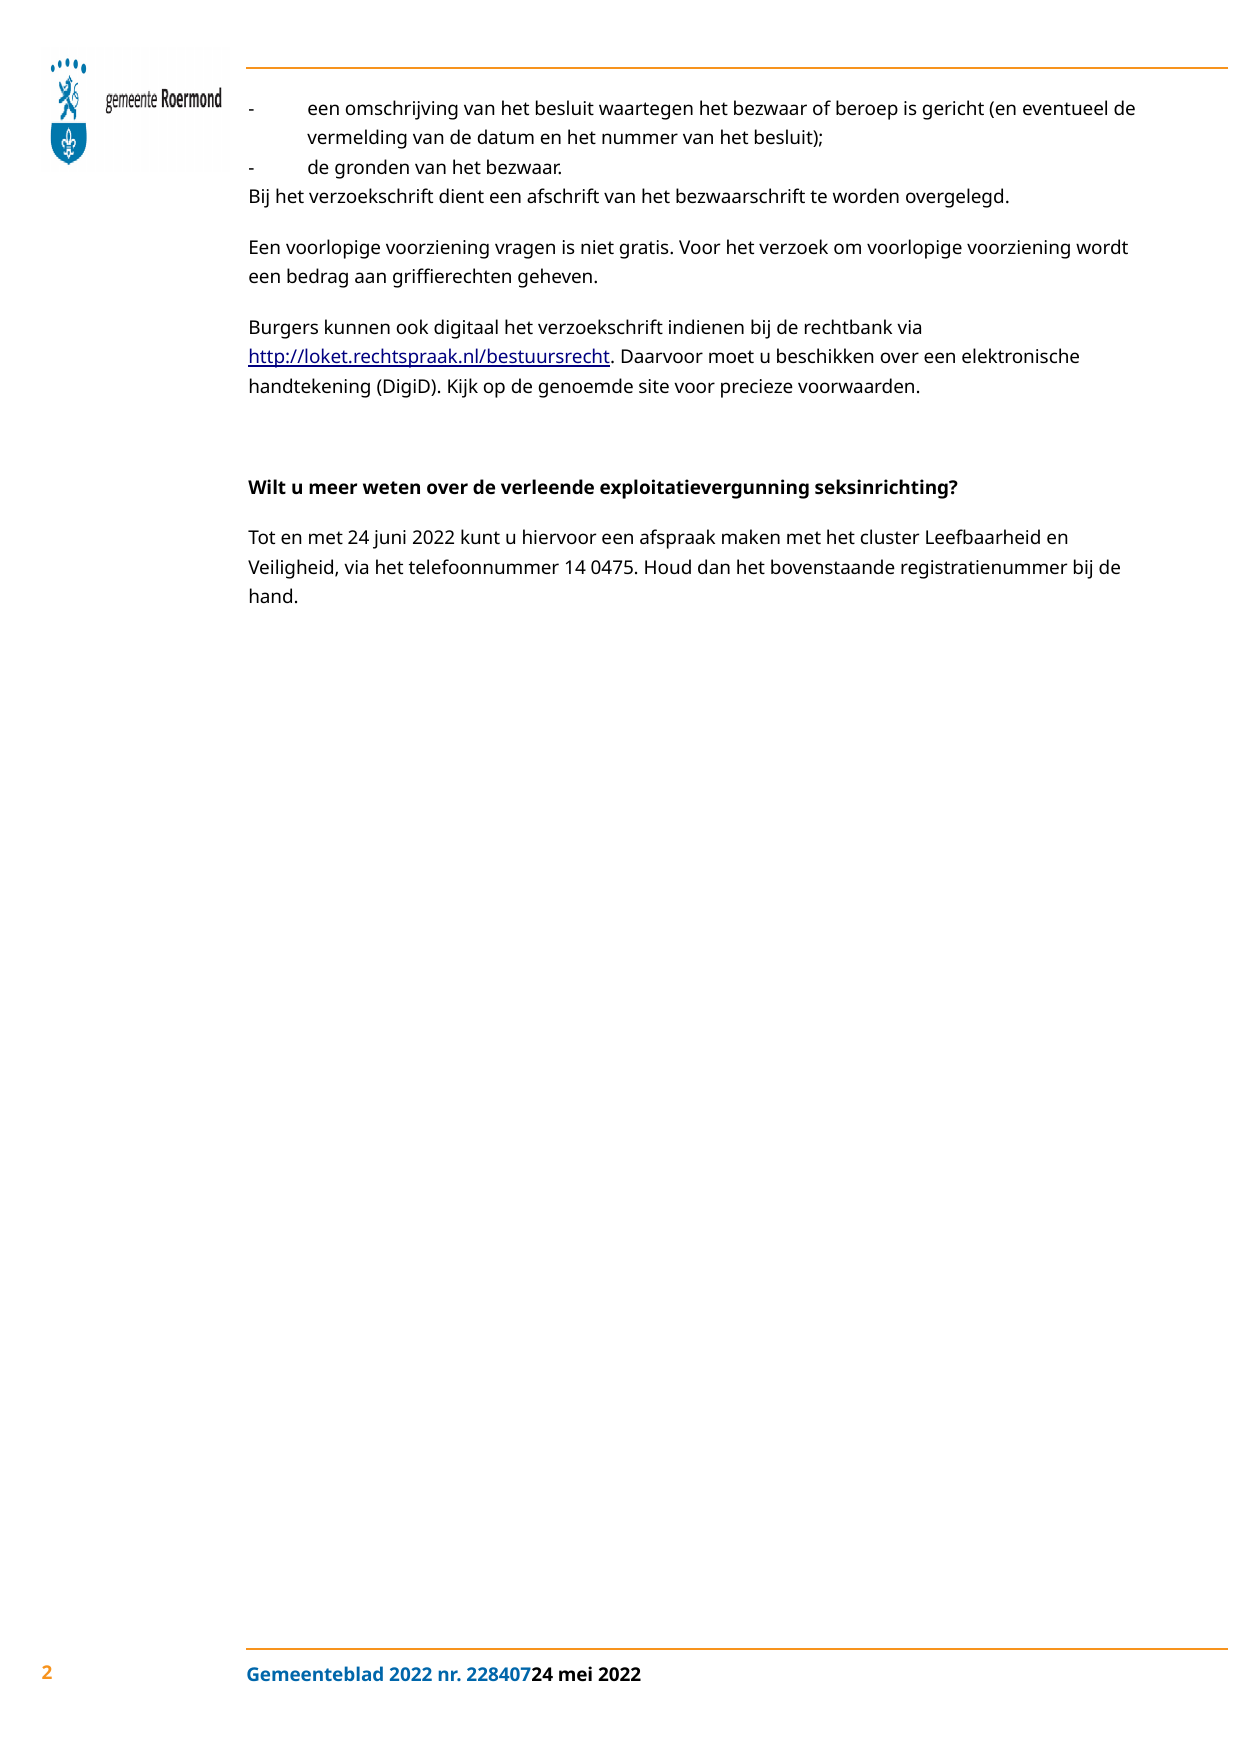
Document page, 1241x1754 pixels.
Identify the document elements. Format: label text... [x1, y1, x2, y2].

list de gronden van het bezwaar. [248, 154, 1152, 180]
list een omschrijving van het besluit waartegen het bezwaar of beroep is gericht (en eventueel de vermelding van de datum en het nummer van het besluit); [248, 95, 1152, 150]
text Tot en met 24 juni 2022 kunt u hiervoor een afspraak maken met het cluster Leefbaarheid en Veiligheid, via het telefoonnummer 14 0475. Houd dan het bovenstaande registratienummer bij de hand. [248, 524, 1152, 609]
picture [41, 47, 231, 172]
text Burgers kunnen ook digitaal het verzoekschrift indienen bij de rechtbank via http://loket.rechtspraak.nl/bestuursrecht. Daarvoor moet u beschikken over een elektronische handtekening (DigiD). Kijk op de genoemde site voor precieze voorwaarden. [248, 314, 1152, 399]
text Een voorlopige voorziening vragen is niet gratis. Voor het verzoek om voorlopige voorziening wordt een bedrag aan griffierechten geheven. [248, 234, 1152, 289]
text Wilt u meer weten over de verleende exploitatievergunning seksinrichting? [248, 474, 1152, 500]
text Bij het verzoekschrift dient een afschrift van het bezwaarschrift te worden overgelegd. [248, 183, 1152, 209]
